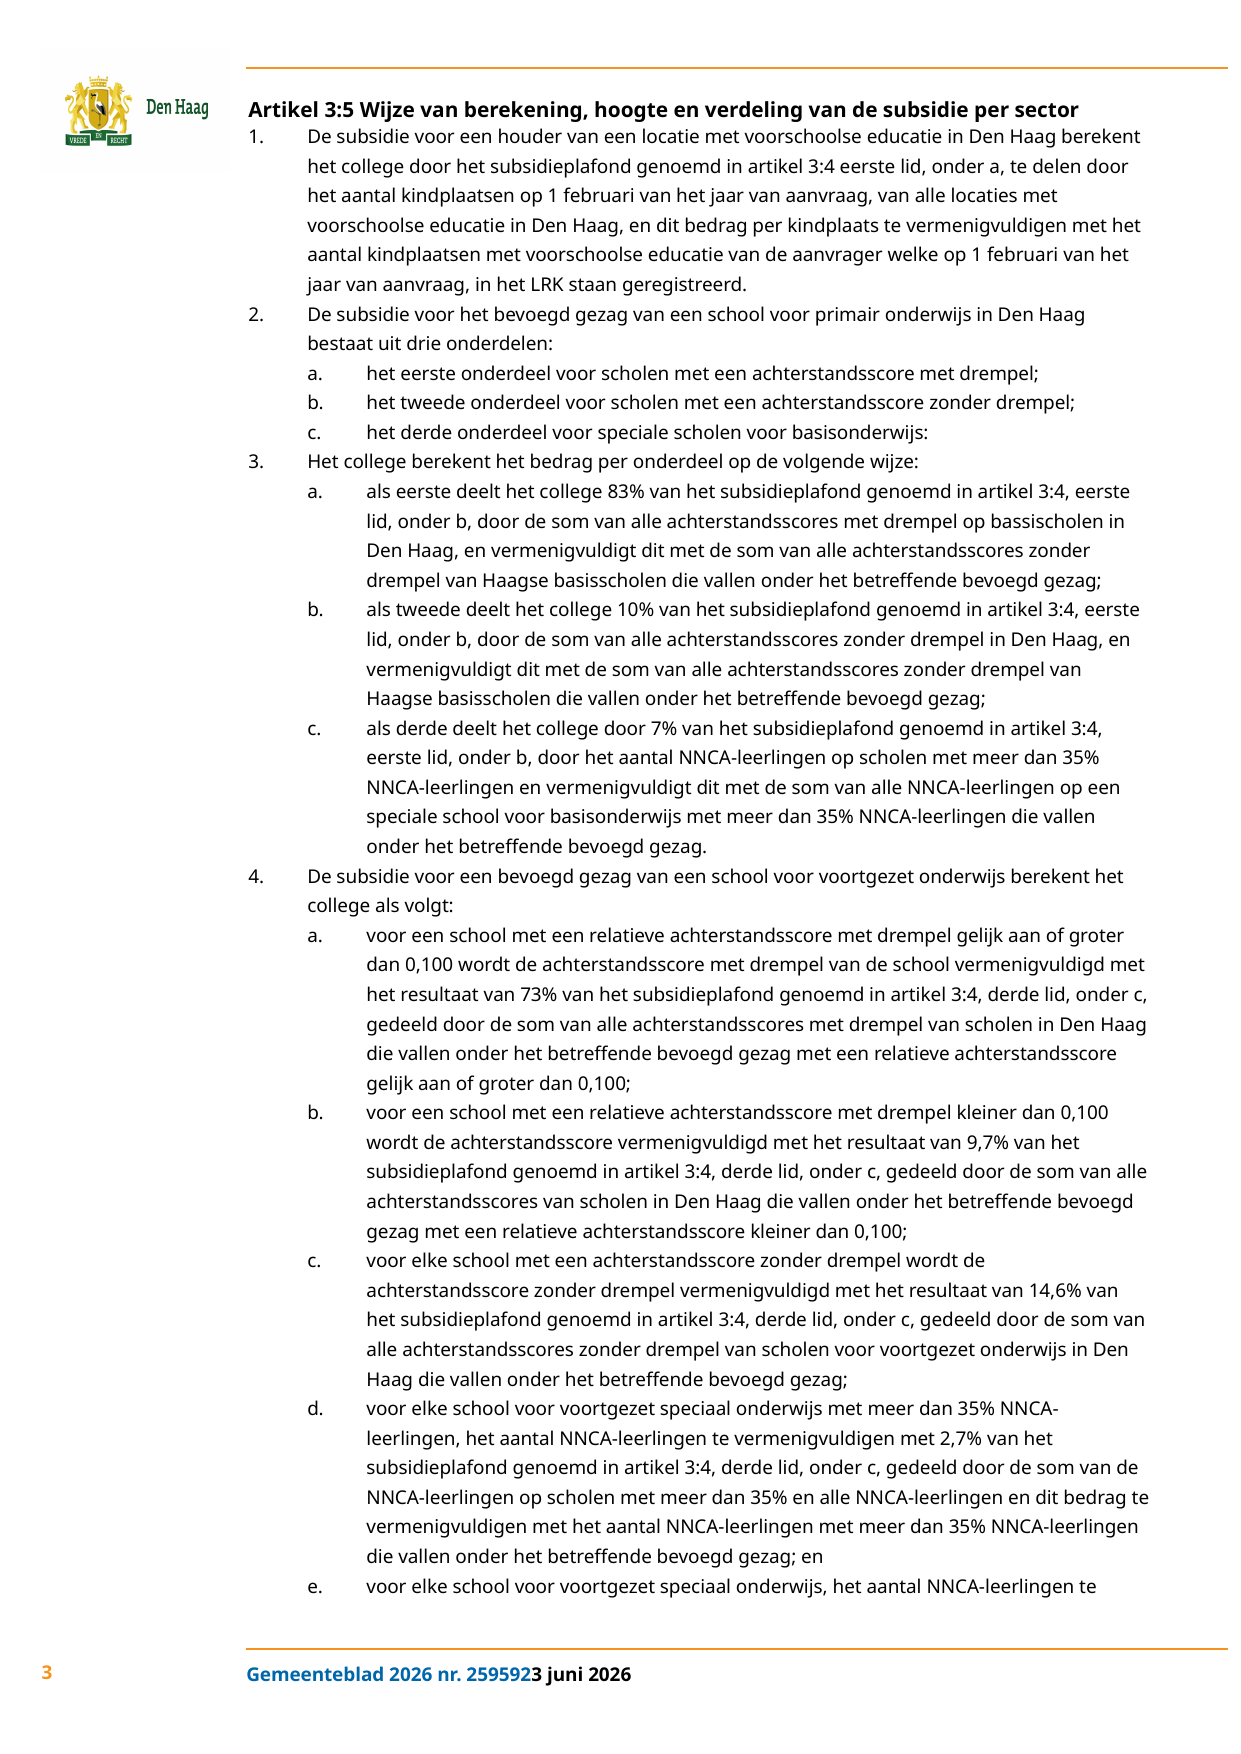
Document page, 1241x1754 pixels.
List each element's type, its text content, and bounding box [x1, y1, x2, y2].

list het eerste onderdeel voor scholen met een achterstandsscore met drempel; [307, 360, 1152, 386]
list het tweede onderdeel voor scholen met een achterstandsscore zonder drempel; [307, 389, 1152, 415]
list voor een school met een relatieve achterstandsscore met drempel kleiner dan 0,100 wordt de achterstandsscore vermenigvuldigd met het resultaat van 9,7% van het subsidieplafond genoemd in artikel 3:4, derde lid, onder c, gedeeld door de som van alle achterstandsscores van scholen in Den Haag die vallen onder het betreffende bevoegd gezag met een relatieve achterstandsscore kleiner dan 0,100; [307, 1099, 1152, 1243]
list De subsidie voor een houder van een locatie met voorschoolse educatie in Den Haag berekent het college door het subsidieplafond genoemd in artikel 3:4 eerste lid, onder a, te delen door het aantal kindplaatsen op 1 februari van het jaar van aanvraag, van alle locaties met voorschoolse educatie in Den Haag, en dit bedrag per kindplaats te vermenigvuldigen met het aantal kindplaatsen met voorschoolse educatie van de aanvrager welke op 1 februari van het jaar van aanvraag, in het LRK staan geregistreerd. [248, 123, 1152, 297]
list voor elke school met een achterstandsscore zonder drempel wordt de achterstandsscore zonder drempel vermenigvuldigd met het resultaat van 14,6% van het subsidieplafond genoemd in artikel 3:4, derde lid, onder c, gedeeld door de som van alle achterstandsscores zonder drempel van scholen voor voortgezet onderwijs in Den Haag die vallen onder het betreffende bevoegd gezag; [307, 1247, 1152, 1391]
list voor een school met een relatieve achterstandsscore met drempel gelijk aan of groter dan 0,100 wordt de achterstandsscore met drempel van de school vermenigvuldigd met het resultaat van 73% van het subsidieplafond genoemd in artikel 3:4, derde lid, onder c, gedeeld door de som van alle achterstandsscores met drempel van scholen in Den Haag die vallen onder het betreffende bevoegd gezag met een relatieve achterstandsscore gelijk aan of groter dan 0,100; [307, 922, 1152, 1096]
list De subsidie voor een bevoegd gezag van een school voor voortgezet onderwijs berekent het college als volgt: [248, 863, 1152, 918]
list als eerste deelt het college 83% van het subsidieplafond genoemd in artikel 3:4, eerste lid, onder b, door de som van alle achterstandsscores met drempel op bassischolen in Den Haag, en vermenigvuldigt dit met de som van alle achterstandsscores zonder drempel van Haagse basisscholen die vallen onder het betreffende bevoegd gezag; [307, 478, 1152, 593]
list als tweede deelt het college 10% van het subsidieplafond genoemd in artikel 3:4, eerste lid, onder b, door de som van alle achterstandsscores zonder drempel in Den Haag, en vermenigvuldigt dit met de som van alle achterstandsscores zonder drempel van Haagse basisscholen die vallen onder het betreffende bevoegd gezag; [307, 597, 1152, 711]
list het derde onderdeel voor speciale scholen voor basisonderwijs: [307, 419, 1152, 445]
list De subsidie voor het bevoegd gezag van een school voor primair onderwijs in Den Haag bestaat uit drie onderdelen: [248, 301, 1152, 356]
picture [41, 47, 231, 172]
list Het college berekent het bedrag per onderdeel op de volgende wijze: [248, 449, 1152, 474]
list voor elke school voor voortgezet speciaal onderwijs, het aantal NNCA-leerlingen te [307, 1573, 1152, 1598]
text Artikel 3:5 Wijze van berekening, hoogte en verdeling van de subsidie per sector [248, 95, 1152, 123]
list voor elke school voor voortgezet speciaal onderwijs met meer dan 35% NNCA-leerlingen, het aantal NNCA-leerlingen te vermenigvuldigen met 2,7% van het subsidieplafond genoemd in artikel 3:4, derde lid, onder c, gedeeld door de som van de NNCA-leerlingen op scholen met meer dan 35% en alle NNCA-leerlingen en dit bedrag te vermenigvuldigen met het aantal NNCA-leerlingen met meer dan 35% NNCA-leerlingen die vallen onder het betreffende bevoegd gezag; en [307, 1395, 1152, 1569]
list als derde deelt het college door 7% van het subsidieplafond genoemd in artikel 3:4, eerste lid, onder b, door het aantal NNCA-leerlingen op scholen met meer dan 35% NNCA-leerlingen en vermenigvuldigt dit met de som van alle NNCA-leerlingen op een speciale school voor basisonderwijs met meer dan 35% NNCA-leerlingen die vallen onder het betreffende bevoegd gezag. [307, 715, 1152, 859]
